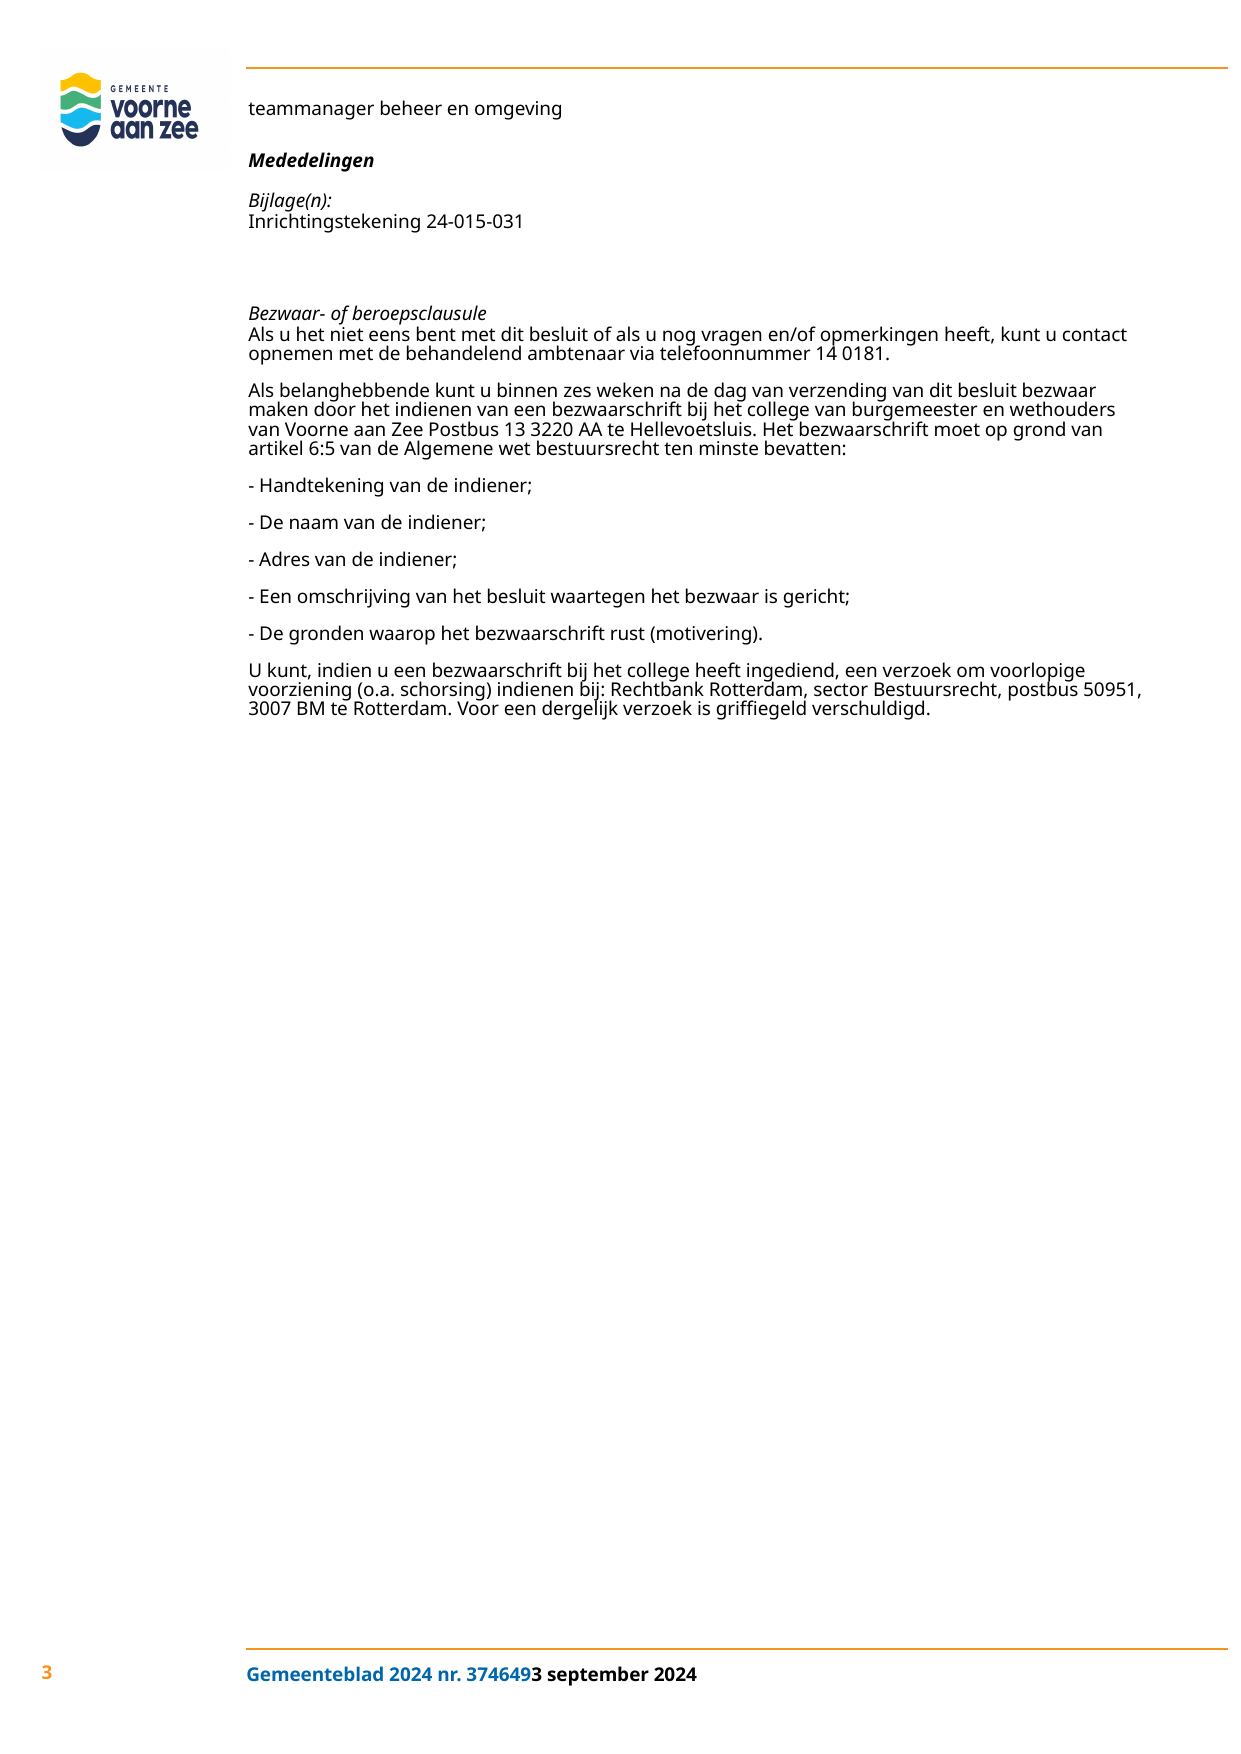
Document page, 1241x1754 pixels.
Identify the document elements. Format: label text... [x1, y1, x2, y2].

text - De naam van de indiener; [248, 514, 1152, 533]
text - De gronden waarop het bezwaarschrift rust (motivering). [248, 625, 1152, 644]
text Bijlage(n): [248, 187, 1152, 213]
text - Handtekening van de indiener; [248, 477, 1152, 496]
text Als belanghebbende kunt u binnen zes weken na de dag van verzending van dit besluit bezwaar maken door het indienen van een bezwaarschrift bij het college van burgemeester en wethouders van Voorne aan Zee Postbus 13 3220 AA te Hellevoetsluis. Het bezwaarschrift moet op grond van artikel 6:5 van de Algemene wet bestuursrecht ten minste bevatten: [248, 382, 1152, 459]
text Bezwaar- of beroepsclausule [248, 300, 1152, 326]
text - Een omschrijving van het besluit waartegen het bezwaar is gericht; [248, 588, 1152, 607]
text teammanager beheer en omgeving [248, 95, 1152, 121]
text - Adres van de indiener; [248, 551, 1152, 570]
text Als u het niet eens bent met dit besluit of als u nog vragen en/of opmerkingen heeft, kunt u contact opnemen met de behandelend ambtenaar via telefoonnummer 14 0181. [248, 326, 1152, 364]
text Mededelingen [248, 148, 1152, 173]
picture [41, 47, 231, 172]
text U kunt, indien u een bezwaarschrift bij het college heeft ingediend, een verzoek om voorlopige voorziening (o.a. schorsing) indienen bij: Rechtbank Rotterdam, sector Bestuursrecht, postbus 50951, 3007 BM te Rotterdam. Voor een dergelijk verzoek is griffiegeld verschuldigd. [248, 662, 1152, 720]
text Inrichtingstekening 24-015-031 [248, 213, 1152, 232]
